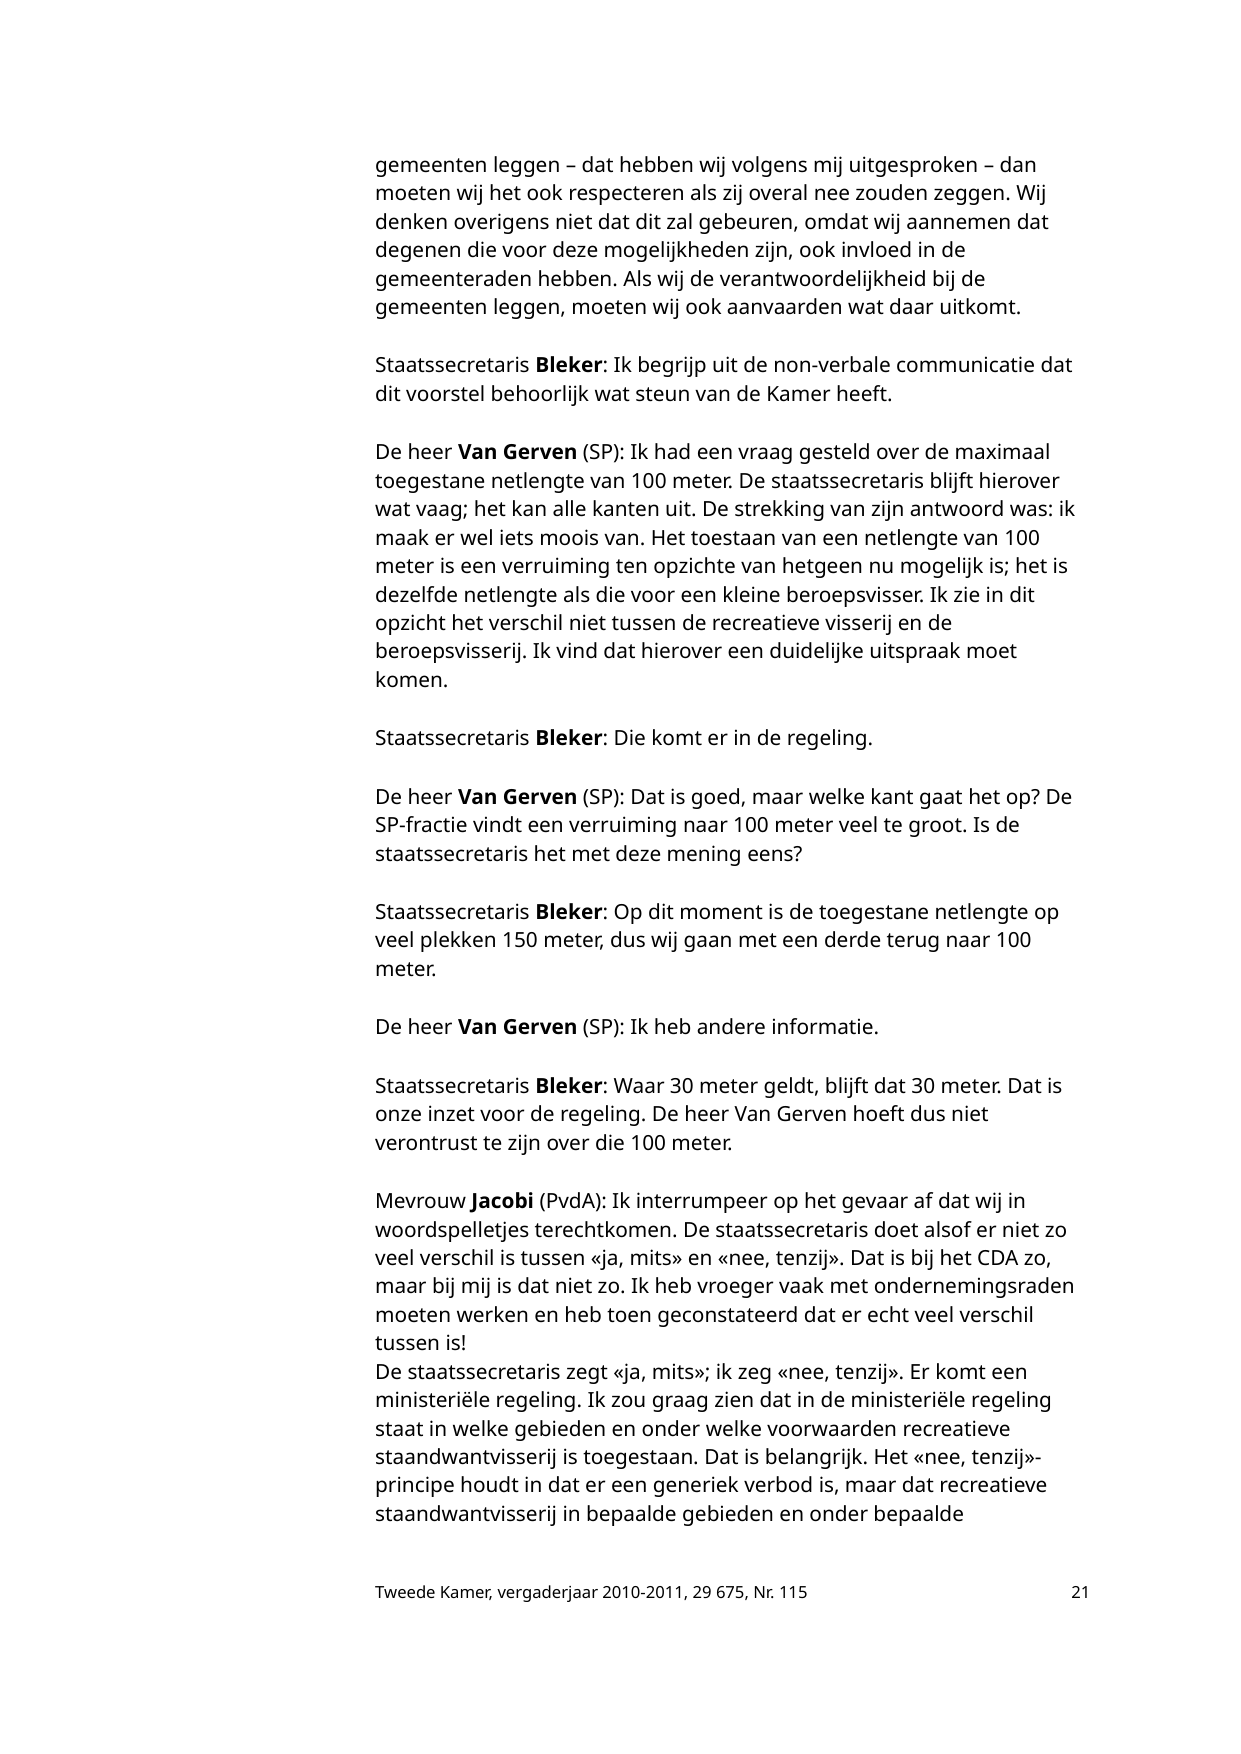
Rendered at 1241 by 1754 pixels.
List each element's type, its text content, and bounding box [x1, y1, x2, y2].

text De heer Van Gerven (SP): Ik heb andere informatie. [375, 1012, 1090, 1041]
text Mevrouw Jacobi (PvdA): Ik interrumpeer op het gevaar af dat wij in woordspelletjes terechtkomen. De staatssecretaris doet alsof er niet zo veel verschil is tussen «ja, mits» en «nee, tenzij». Dat is bij het CDA zo, maar bij mij is dat niet zo. Ik heb vroeger vaak met ondernemingsraden moeten werken en heb toen geconstateerd dat er echt veel verschil tussen is! [375, 1186, 1090, 1357]
text Staatssecretaris Bleker: Waar 30 meter geldt, blijft dat 30 meter. Dat is onze inzet voor de regeling. De heer Van Gerven hoeft dus niet verontrust te zijn over die 100 meter. [375, 1071, 1090, 1156]
text gemeenten leggen – dat hebben wij volgens mij uitgesproken – dan moeten wij het ook respecteren als zij overal nee zouden zeggen. Wij denken overigens niet dat dit zal gebeuren, omdat wij aannemen dat degenen die voor deze mogelijkheden zijn, ook invloed in de gemeenteraden hebben. Als wij de verantwoordelijkheid bij de gemeenten leggen, moeten wij ook aanvaarden wat daar uitkomt. [375, 150, 1090, 321]
text De heer Van Gerven (SP): Dat is goed, maar welke kant gaat het op? De SP-fractie vindt een verruiming naar 100 meter veel te groot. Is de staatssecretaris het met deze mening eens? [375, 782, 1090, 867]
text Staatssecretaris Bleker: Op dit moment is de toegestane netlengte op veel plekken 150 meter, dus wij gaan met een derde terug naar 100 meter. [375, 897, 1090, 982]
text De heer Van Gerven (SP): Ik had een vraag gesteld over de maximaal toegestane netlengte van 100 meter. De staatssecretaris blijft hierover wat vaag; het kan alle kanten uit. De strekking van zijn antwoord was: ik maak er wel iets moois van. Het toestaan van een netlengte van 100 meter is een verruiming ten opzichte van hetgeen nu mogelijk is; het is dezelfde netlengte als die voor een kleine beroepsvisser. Ik zie in dit opzicht het verschil niet tussen de recreatieve visserij en de beroepsvisserij. Ik vind dat hierover een duidelijke uitspraak moet komen. [375, 437, 1090, 693]
text Staatssecretaris Bleker: Die komt er in de regeling. [375, 723, 1090, 752]
text Staatssecretaris Bleker: Ik begrijp uit de non-verbale communicatie dat dit voorstel behoorlijk wat steun van de Kamer heeft. [375, 351, 1090, 407]
text De staatssecretaris zegt «ja, mits»; ik zeg «nee, tenzij». Er komt een ministeriële regeling. Ik zou graag zien dat in de ministeriële regeling staat in welke gebieden en onder welke voorwaarden recreatieve staandwantvisserij is toegestaan. Dat is belangrijk. Het «nee, tenzij»-principe houdt in dat er een generiek verbod is, maar dat recreatieve staandwantvisserij in bepaalde gebieden en onder bepaalde [375, 1357, 1090, 1527]
